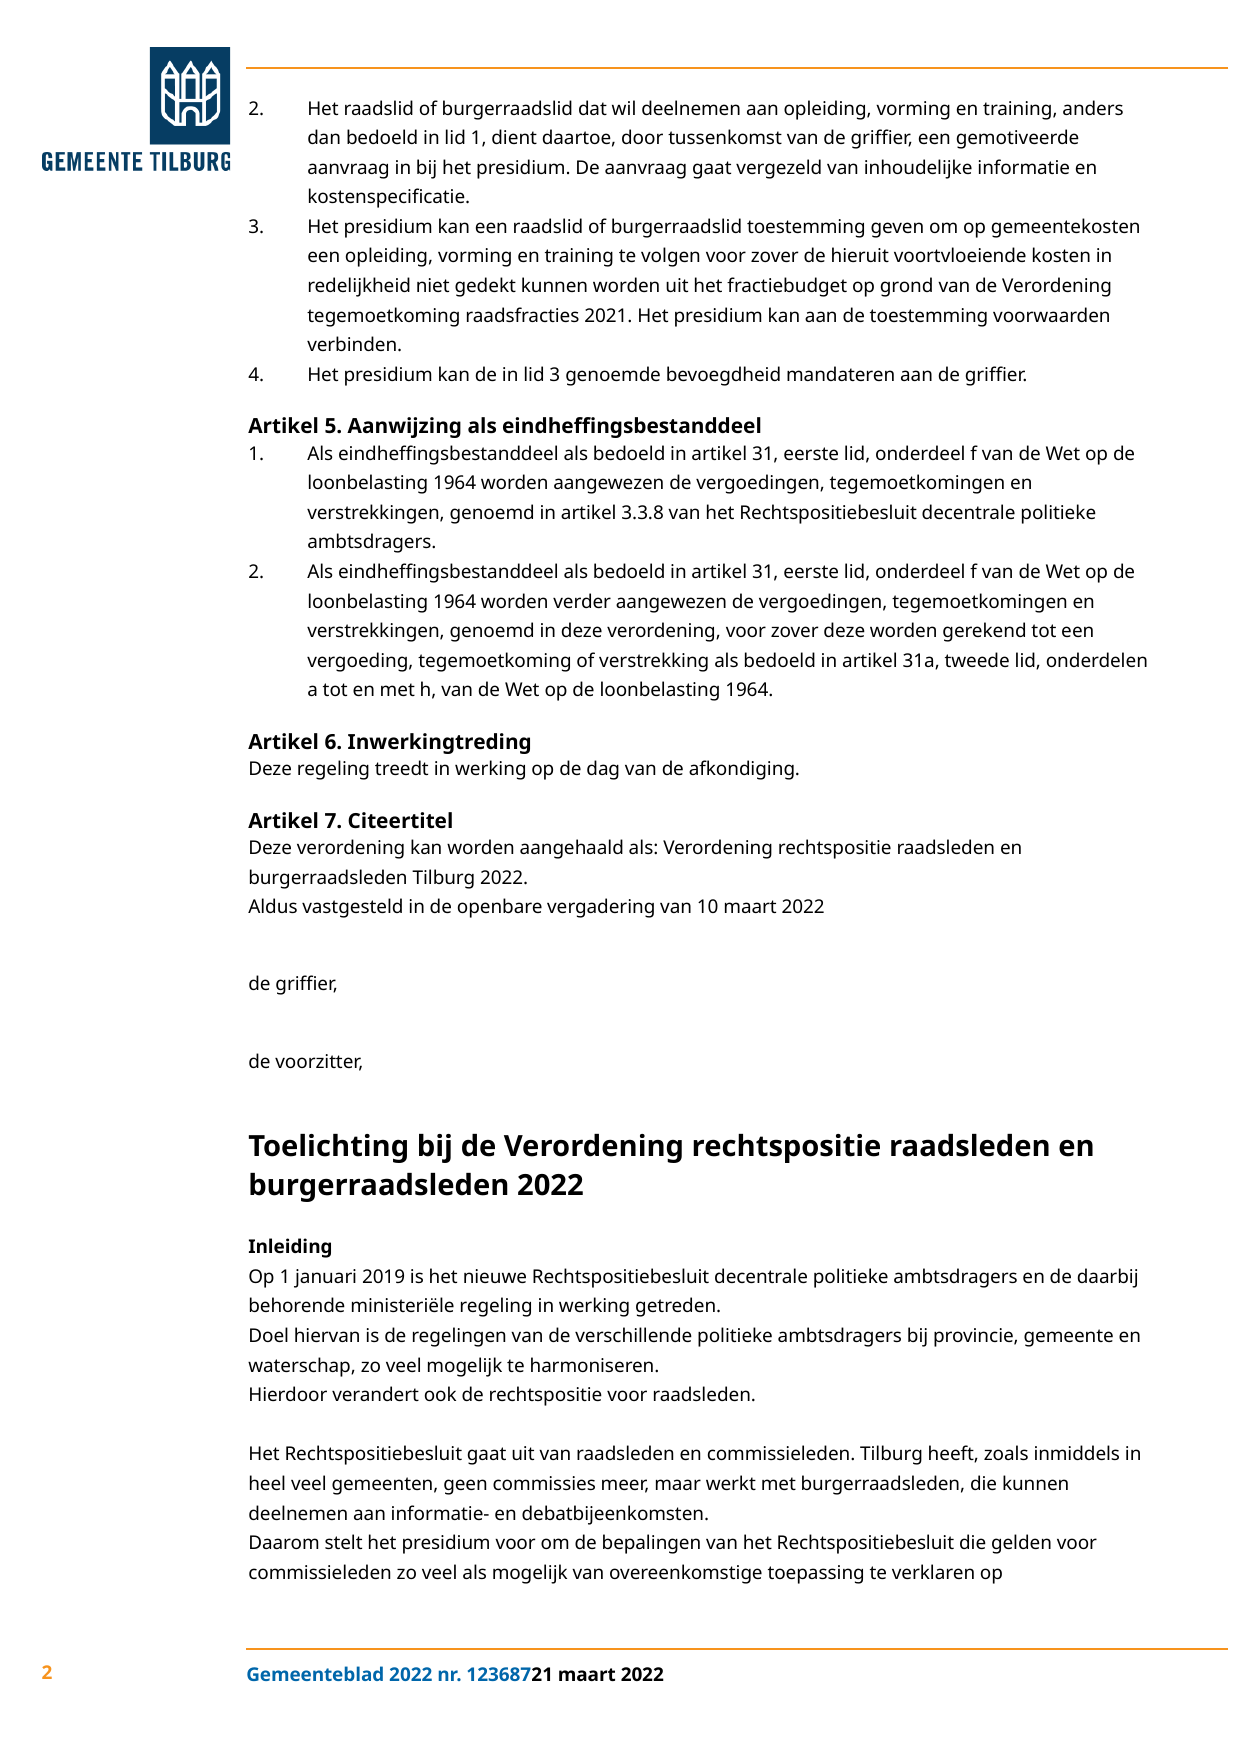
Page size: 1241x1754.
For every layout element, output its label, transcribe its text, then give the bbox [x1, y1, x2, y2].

text Daarom stelt het presidium voor om de bepalingen van het Rechtspositiebesluit die gelden voor commissieleden zo veel als mogelijk van overeenkomstige toepassing te verklaren op [248, 1529, 1152, 1585]
text de voorzitter, [248, 1048, 1152, 1073]
list Het raadslid of burgerraadslid dat wil deelnemen aan opleiding, vorming en training, anders dan bedoeld in lid 1, dient daartoe, door tussenkomst van de griffier, een gemotiveerde aanvraag in bij het presidium. De aanvraag gaat vergezeld van inhoudelijke informatie en kostenspecificatie. [248, 95, 1152, 209]
picture [41, 47, 231, 172]
text Hierdoor verandert ook de rechtspositie voor raadsleden. [248, 1381, 1152, 1407]
text Op 1 januari 2019 is het nieuwe Rechtspositiebesluit decentrale politieke ambtsdragers en de daarbij behorende ministeriële regeling in werking getreden. [248, 1263, 1152, 1318]
text Artikel 7. Citeertitel [248, 806, 1152, 834]
text Het Rechtspositiebesluit gaat uit van raadsleden en commissieleden. Tilburg heeft, zoals inmiddels in heel veel gemeenten, geen commissies meer, maar werkt met burgerraadsleden, die kunnen deelnemen aan informatie- en debatbijeenkomsten. [248, 1441, 1152, 1526]
text Artikel 5. Aanwijzing als eindheffingsbestanddeel [248, 411, 1152, 440]
list Het presidium kan de in lid 3 genoemde bevoegdheid mandateren aan de griffier. [248, 361, 1152, 387]
list Als eindheffingsbestanddeel als bedoeld in artikel 31, eerste lid, onderdeel f van de Wet op de loonbelasting 1964 worden aangewezen de vergoedingen, tegemoetkomingen en verstrekkingen, genoemd in artikel 3.3.8 van het Rechtspositiebesluit decentrale politieke ambtsdragers. [248, 440, 1152, 554]
text Deze verordening kan worden aangehaald als: Verordening rechtspositie raadsleden en burgerraadsleden Tilburg 2022. [248, 834, 1152, 889]
text Inleiding [248, 1233, 1152, 1259]
text Deze regeling treedt in werking op de dag van de afkondiging. [248, 755, 1152, 781]
text de griffier, [248, 971, 1152, 996]
list Als eindheffingsbestanddeel als bedoeld in artikel 31, eerste lid, onderdeel f van de Wet op de loonbelasting 1964 worden verder aangewezen de vergoedingen, tegemoetkomingen en verstrekkingen, genoemd in deze verordening, voor zover deze worden gerekend tot een vergoeding, tegemoetkoming of verstrekking als bedoeld in artikel 31a, tweede lid, onderdelen a tot en met h, van de Wet op de loonbelasting 1964. [248, 558, 1152, 702]
text Artikel 6. Inwerkingtreding [248, 727, 1152, 755]
text Doel hiervan is de regelingen van de verschillende politieke ambtsdragers bij provincie, gemeente en waterschap, zo veel mogelijk te harmoniseren. [248, 1322, 1152, 1378]
text Toelichting bij de Verordening rechtspositie raadsleden en burgerraadsleden 2022 [248, 1125, 1152, 1204]
text Aldus vastgesteld in de openbare vergadering van 10 maart 2022 [248, 893, 1152, 919]
list Het presidium kan een raadslid of burgerraadslid toestemming geven om op gemeentekosten een opleiding, vorming en training te volgen voor zover de hieruit voortvloeiende kosten in redelijkheid niet gedekt kunnen worden uit het fractiebudget op grond van de Verordening tegemoetkoming raadsfracties 2021. Het presidium kan aan de toestemming voorwaarden verbinden. [248, 213, 1152, 357]
